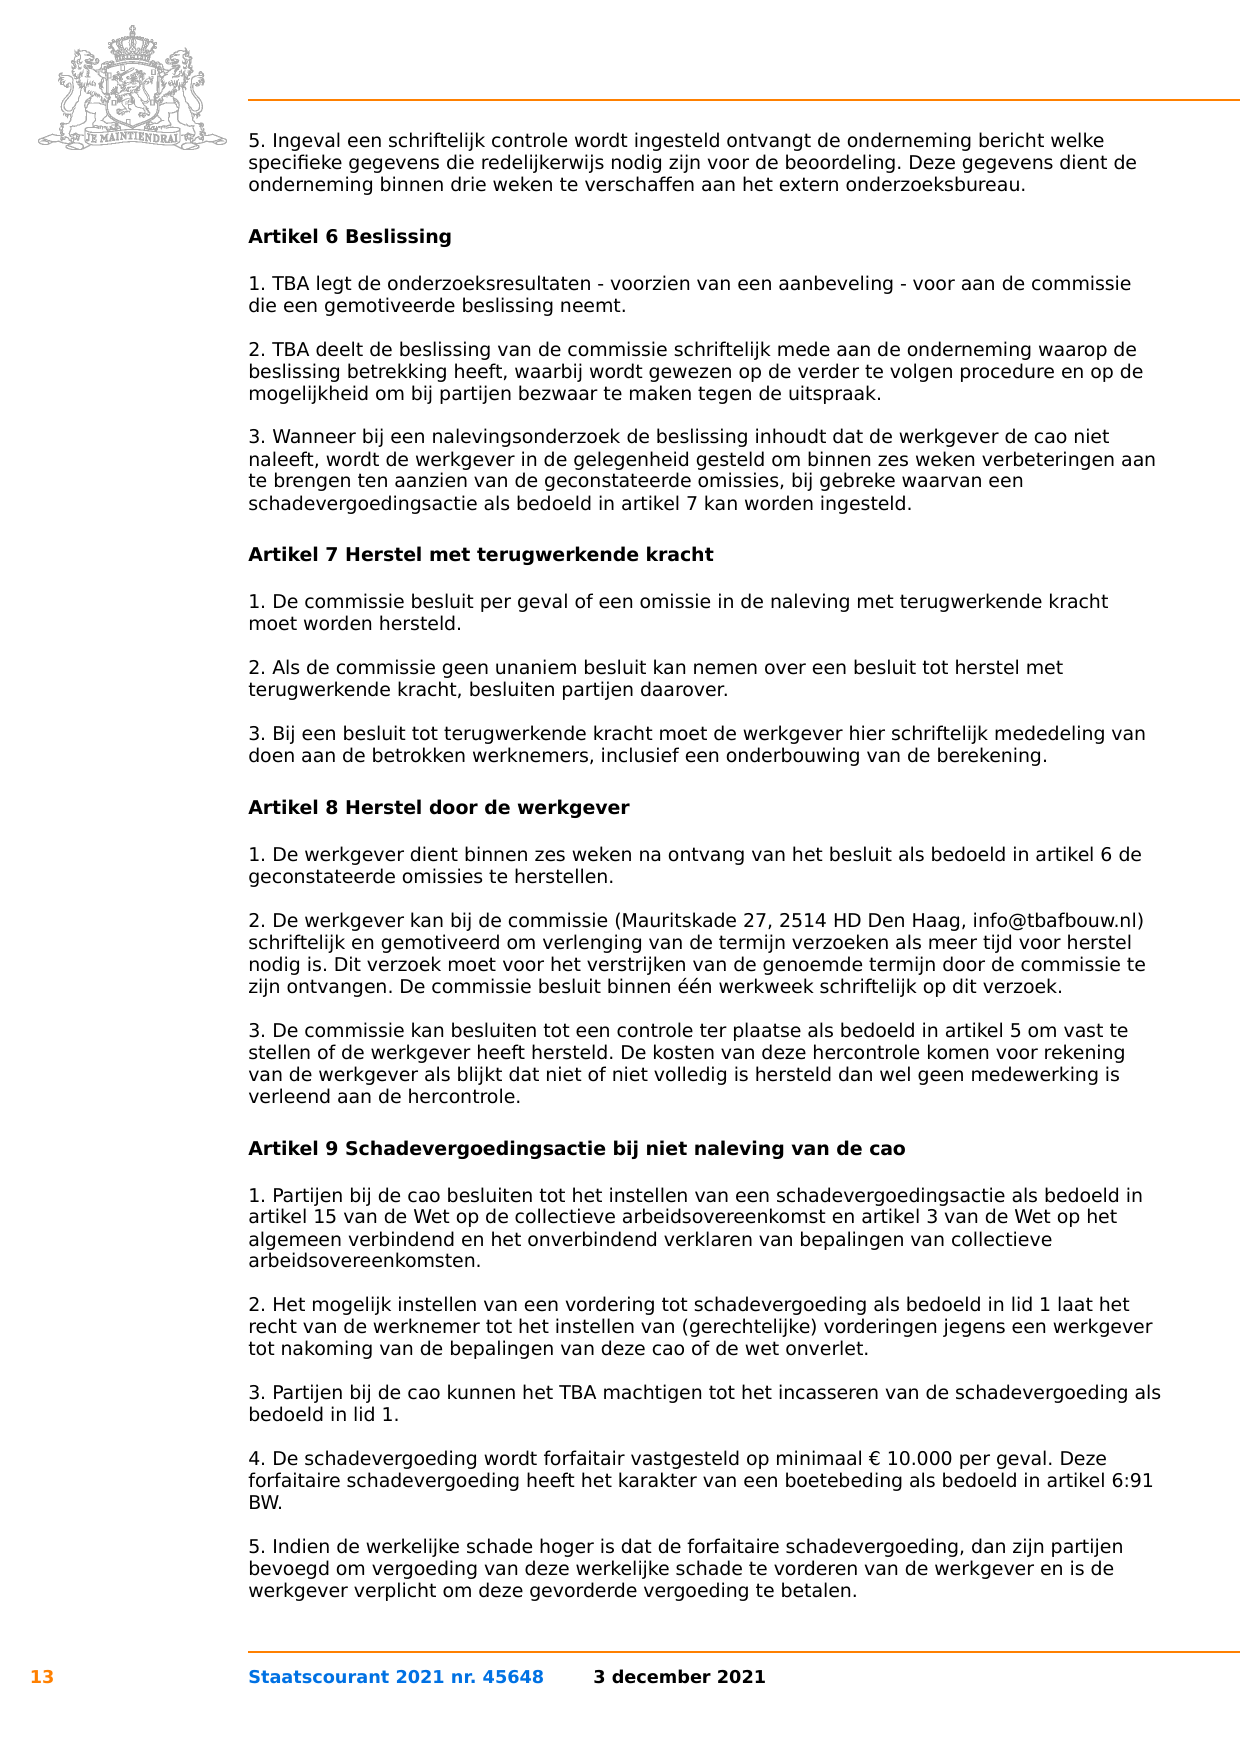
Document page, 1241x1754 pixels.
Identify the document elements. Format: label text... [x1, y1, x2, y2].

text 3. Bij een besluit tot terugwerkende kracht moet de werkgever hier schriftelijk mededeling van doen aan de betrokken werknemers, inclusief een onderbouwing van de berekening. [248, 723, 1163, 767]
text 3. Partijen bij de cao kunnen het TBA machtigen tot het incasseren van de schadevergoeding als bedoeld in lid 1. [248, 1382, 1163, 1426]
text 2. TBA deelt de beslissing van de commissie schriftelijk mede aan de onderneming waarop de beslissing betrekking heeft, waarbij wordt gewezen op de verder te volgen procedure en op de mogelijkheid om bij partijen bezwaar te maken tegen de uitspraak. [248, 339, 1163, 404]
subtitle Artikel 9 Schadevergoedingsactie bij niet naleving van de cao [248, 1137, 1163, 1159]
text 3. Wanneer bij een nalevingsonderzoek de beslissing inhoudt dat de werkgever de cao niet naleeft, wordt de werkgever in de gelegenheid gesteld om binnen zes weken verbeteringen aan te brengen ten aanzien van de geconstateerde omissies, bij gebreke waarvan een schadevergoedingsactie als bedoeld in artikel 7 kan worden ingesteld. [248, 426, 1163, 514]
text 2. De werkgever kan bij de commissie (Mauritskade 27, 2514 HD Den Haag, info@tbafbouw.nl) schriftelijk en gemotiveerd om verlenging van de termijn verzoeken als meer tijd voor herstel nodig is. Dit verzoek moet voor het verstrijken van de genoemde termijn door de commissie te zijn ontvangen. De commissie besluit binnen één werkweek schriftelijk op dit verzoek. [248, 910, 1163, 998]
text 4. De schadevergoeding wordt forfaitair vastgesteld op minimaal € 10.000 per geval. Deze forfaitaire schadevergoeding heeft het karakter van een boetebeding als bedoeld in artikel 6:91 BW. [248, 1448, 1163, 1514]
text 2. Het mogelijk instellen van een vordering tot schadevergoeding als bedoeld in lid 1 laat het recht van de werknemer tot het instellen van (gerechtelijke) vorderingen jegens een werkgever tot nakoming van de bepalingen van deze cao of de wet onverlet. [248, 1294, 1163, 1360]
text 1. TBA legt de onderzoeksresultaten - voorzien van een aanbeveling - voor aan de commissie die een gemotiveerde beslissing neemt. [248, 273, 1163, 317]
text 5. Ingeval een schriftelijk controle wordt ingesteld ontvangt de onderneming bericht welke specifieke gegevens die redelijkerwijs nodig zijn voor de beoordeling. Deze gegevens dient de onderneming binnen drie weken te verschaffen aan het extern onderzoeksbureau. [248, 130, 1163, 196]
text 2. Als de commissie geen unaniem besluit kan nemen over een besluit tot herstel met terugwerkende kracht, besluiten partijen daarover. [248, 657, 1163, 701]
subtitle Artikel 7 Herstel met terugwerkende kracht [248, 544, 1163, 566]
text 1. Partijen bij de cao besluiten tot het instellen van een schadevergoedingsactie als bedoeld in artikel 15 van de Wet op de collectieve arbeidsovereenkomst en artikel 3 van de Wet op het algemeen verbindend en het onverbindend verklaren van bepalingen van collectieve arbeidsovereenkomsten. [248, 1184, 1163, 1272]
subtitle Artikel 8 Herstel door de werkgever [248, 797, 1163, 819]
picture [38, 25, 227, 150]
text 1. De commissie besluit per geval of een omissie in de naleving met terugwerkende kracht moet worden hersteld. [248, 591, 1163, 635]
text 3. De commissie kan besluiten tot een controle ter plaatse als bedoeld in artikel 5 om vast te stellen of de werkgever heeft hersteld. De kosten van deze hercontrole komen voor rekening van de werkgever als blijkt dat niet of niet volledig is hersteld dan wel geen medewerking is verleend aan de hercontrole. [248, 1019, 1163, 1107]
text 5. Indien de werkelijke schade hoger is dat de forfaitaire schadevergoeding, dan zijn partijen bevoegd om vergoeding van deze werkelijke schade te vorderen van de werkgever en is de werkgever verplicht om deze gevorderde vergoeding te betalen. [248, 1536, 1163, 1602]
text 1. De werkgever dient binnen zes weken na ontvang van het besluit als bedoeld in artikel 6 de geconstateerde omissies te herstellen. [248, 844, 1163, 888]
subtitle Artikel 6 Beslissing [248, 226, 1163, 248]
